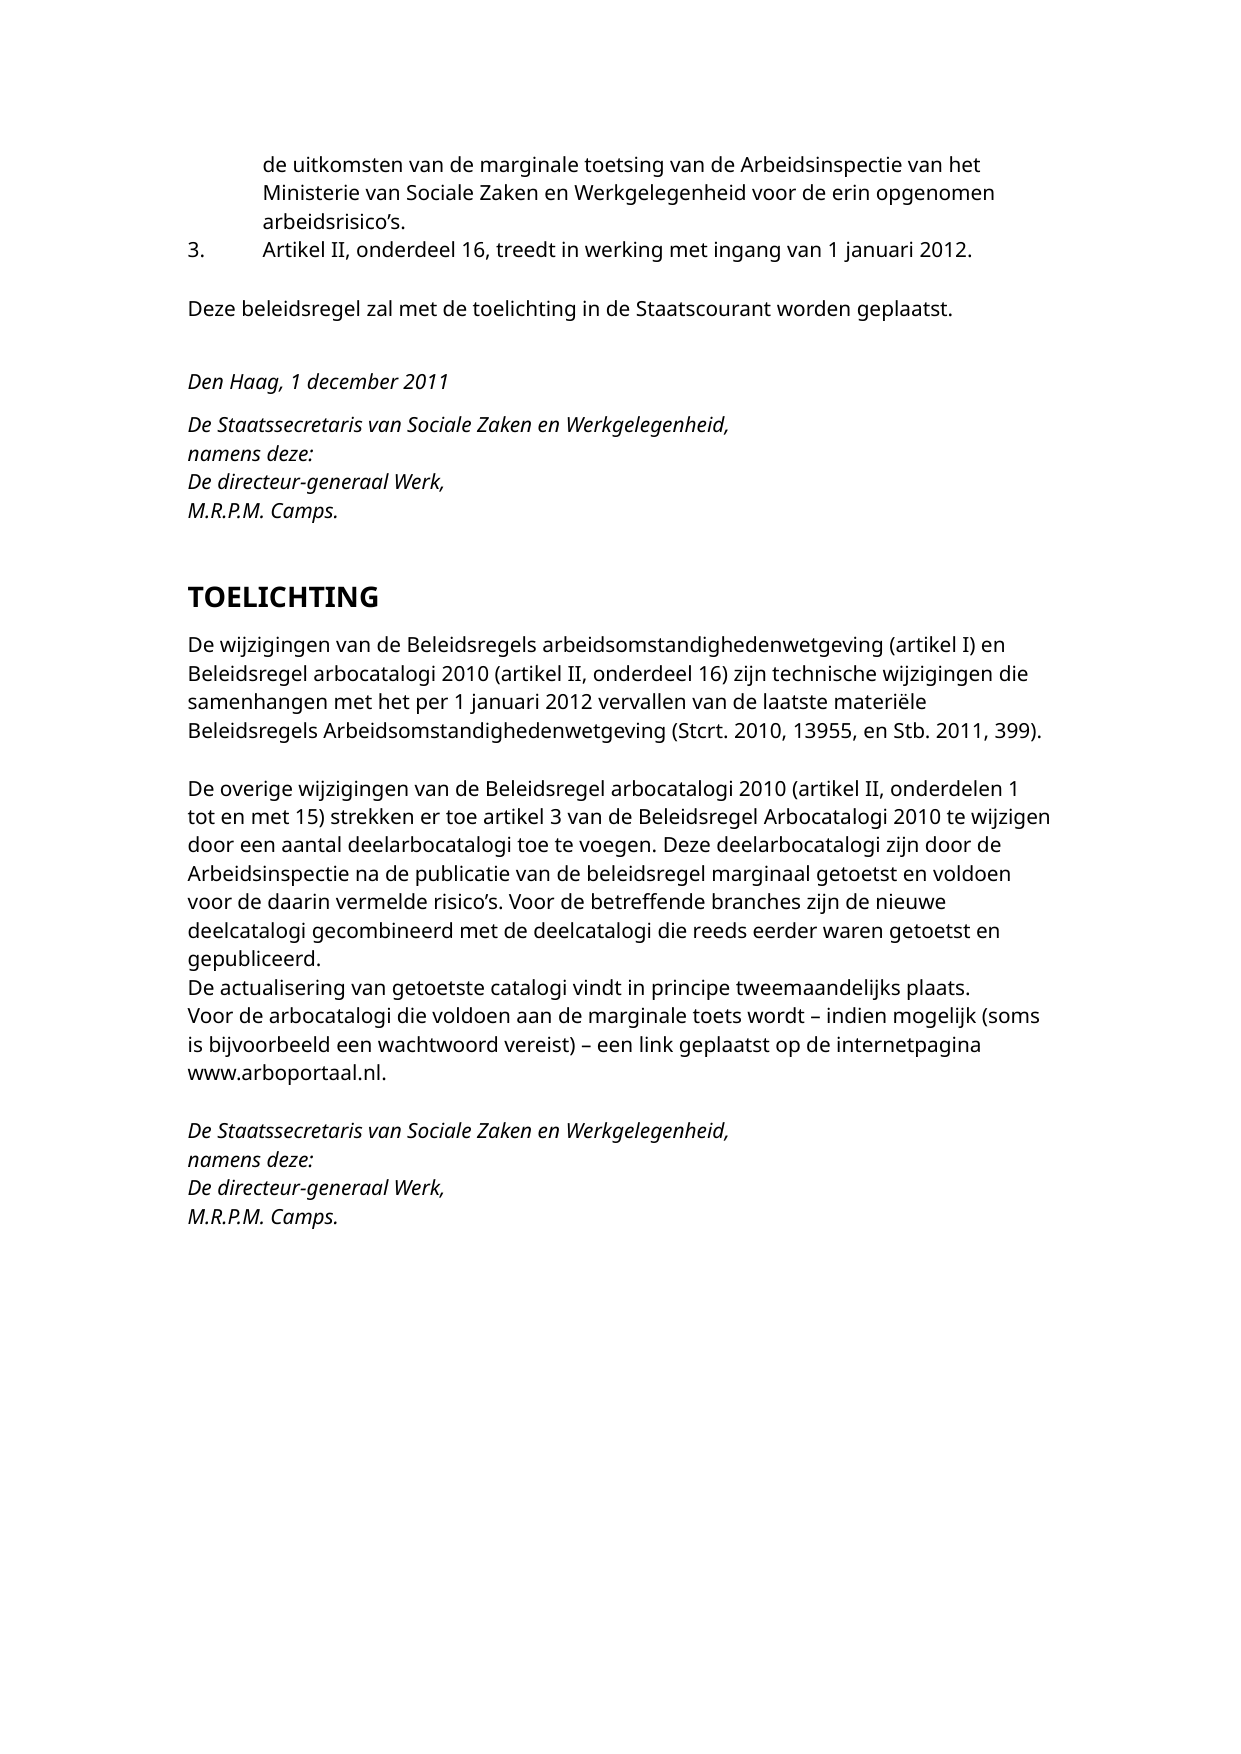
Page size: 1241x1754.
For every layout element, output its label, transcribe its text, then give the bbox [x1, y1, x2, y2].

text De overige wijzigingen van de Beleidsregel arbocatalogi 2010 (artikel II, onderdelen 1 tot en met 15) strekken er toe artikel 3 van de Beleidsregel Arbocatalogi 2010 te wijzigen door een aantal deelarbocatalogi toe te voegen. Deze deelarbocatalogi zijn door de Arbeidsinspectie na de publicatie van de beleidsregel marginaal getoetst en voldoen voor de daarin vermelde risico’s. Voor de betreffende branches zijn de nieuwe deelcatalogi gecombineerd met de deelcatalogi die reeds eerder waren getoetst en gepubliceerd. [187, 774, 1053, 973]
text namens deze: [187, 1145, 1053, 1173]
text namens deze: [187, 439, 1053, 467]
text Den Haag, 1 december 2011 [187, 367, 1053, 396]
text Deze beleidsregel zal met de toelichting in de Staatscourant worden geplaatst. [187, 294, 1053, 322]
list Artikel II, onderdeel 16, treedt in werking met ingang van 1 januari 2012. [187, 235, 1053, 264]
subtitle TOELICHTING [187, 577, 1053, 616]
text De actualisering van getoetste catalogi vindt in principe tweemaandelijks plaats. [187, 973, 1053, 1001]
text De directeur-generaal Werk, [187, 1173, 1053, 1202]
text Voor de arbocatalogi die voldoen aan de marginale toets wordt – indien mogelijk (soms is bijvoorbeeld een wachtwoord vereist) – een link geplaatst op de internetpagina www.arboportaal.nl. [187, 1001, 1053, 1087]
text De Staatssecretaris van Sociale Zaken en Werkgelegenheid, [187, 1117, 1053, 1145]
text M.R.P.M. Camps. [187, 496, 1053, 524]
text De directeur-generaal Werk, [187, 467, 1053, 496]
text De Staatssecretaris van Sociale Zaken en Werkgelegenheid, [187, 411, 1053, 439]
text De wijzigingen van de Beleidsregels arbeidsomstandighedenwetgeving (artikel I) en Beleidsregel arbocatalogi 2010 (artikel II, onderdeel 16) zijn technische wijzigingen die samenhangen met het per 1 januari 2012 vervallen van de laatste materiële Beleidsregels Arbeidsomstandighedenwetgeving (Stcrt. 2010, 13955, en Stb. 2011, 399). [187, 631, 1053, 744]
list de uitkomsten van de marginale toetsing van de Arbeidsinspectie van het Ministerie van Sociale Zaken en Werkgelegenheid voor de erin opgenomen arbeidsrisico’s. [187, 150, 1053, 235]
text M.R.P.M. Camps. [187, 1202, 1053, 1230]
